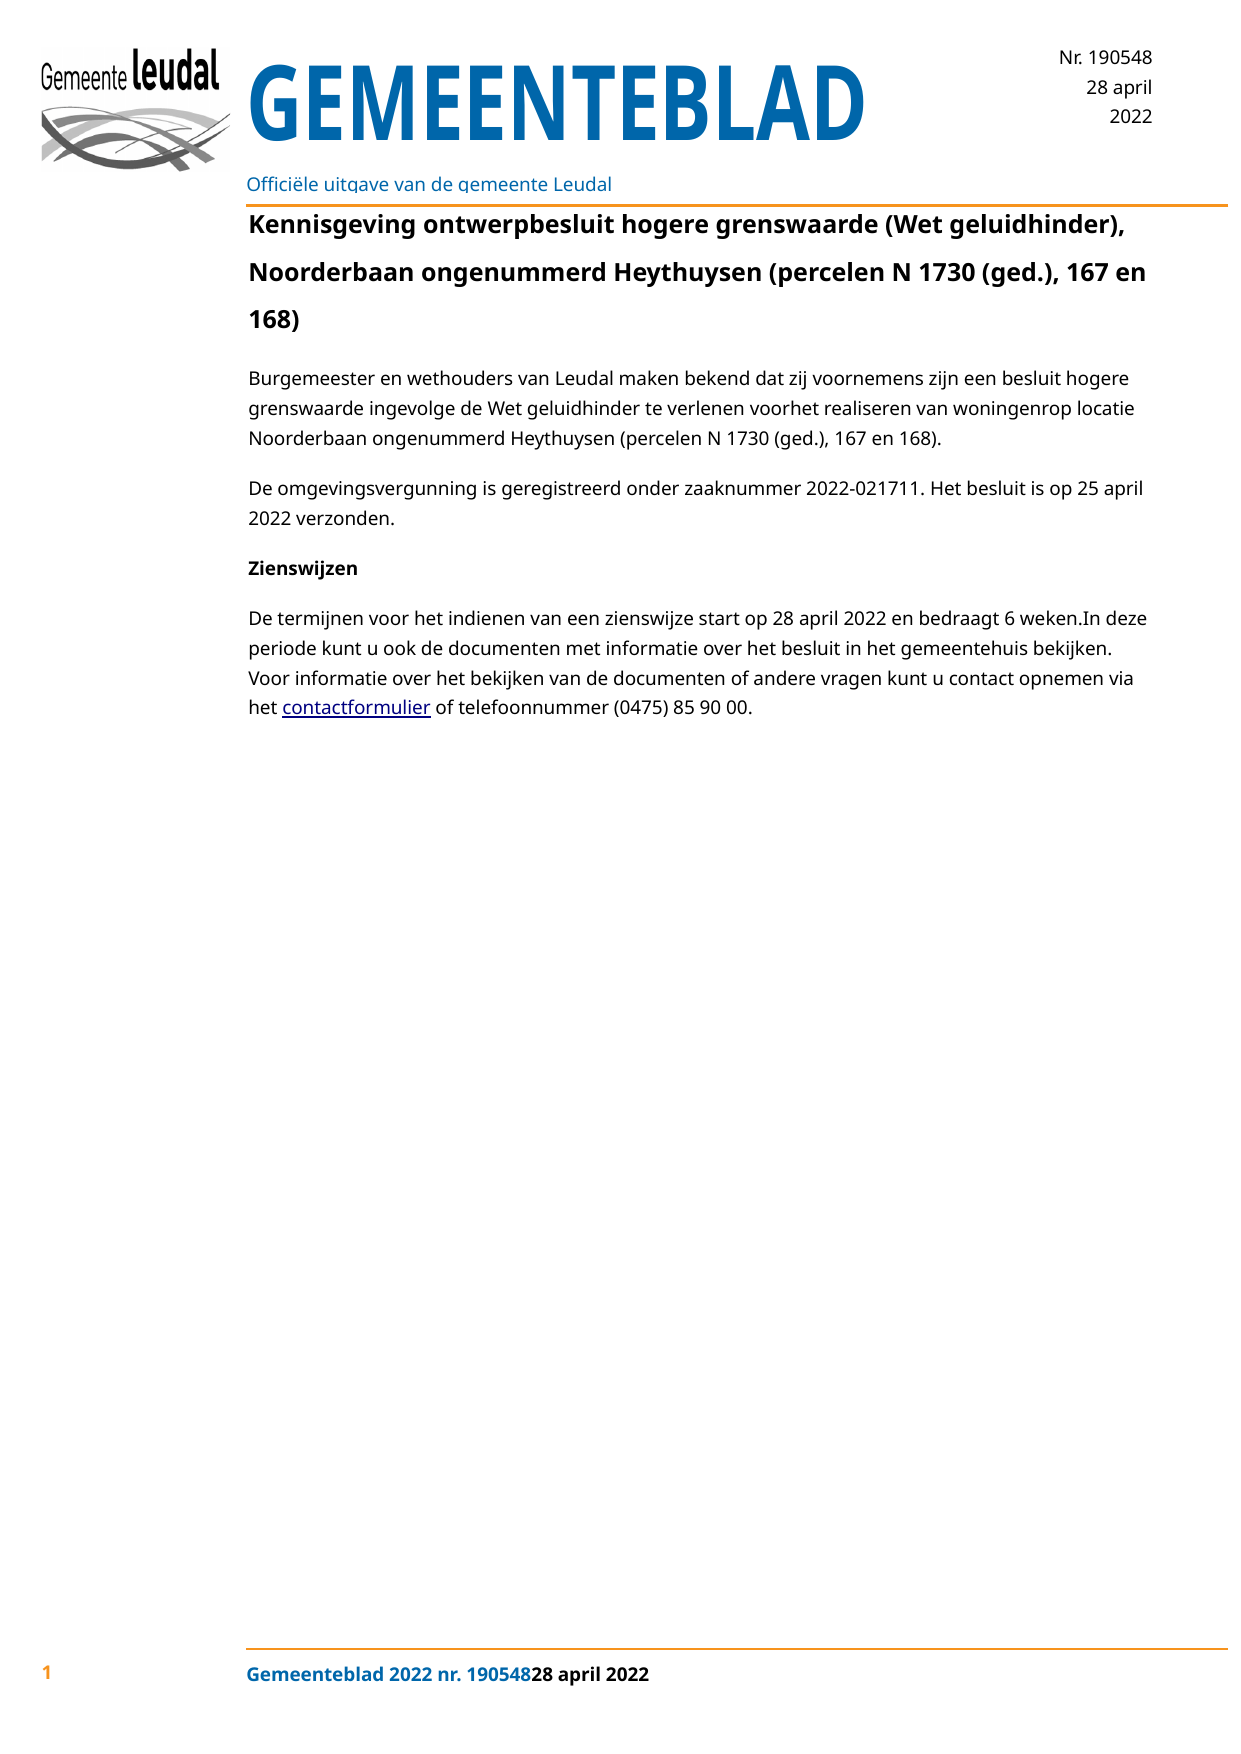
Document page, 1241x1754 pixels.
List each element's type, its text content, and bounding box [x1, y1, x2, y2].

text De omgevingsvergunning is geregistreerd onder zaaknummer 2022-021711. Het besluit is op 25 april 2022 verzonden. [248, 475, 1152, 530]
text Kennisgeving ontwerpbesluit hogere grenswaarde (Wet geluidhinder), Noorderbaan ongenummerd Heythuysen (percelen N 1730 (ged.), 167 en 168) [248, 207, 1152, 336]
text Burgemeester en wethouders van Leudal maken bekend dat zij voornemens zijn een besluit hogere grenswaarde ingevolge de Wet geluidhinder te verlenen voorhet realiseren van woningenrop locatie Noorderbaan ongenummerd Heythuysen (percelen N 1730 (ged.), 167 en 168). [248, 366, 1152, 450]
picture [41, 47, 231, 172]
text De termijnen voor het indienen van een zienswijze start op 28 april 2022 en bedraagt 6 weken.In deze periode kunt u ook de documenten met informatie over het besluit in het gemeentehuis bekijken. Voor informatie over het bekijken van de documenten of andere vragen kunt u contact opnemen via het contactformulier of telefoonnummer (0475) 85 90 00. [248, 606, 1152, 720]
text Zienswijzen [248, 555, 1152, 581]
